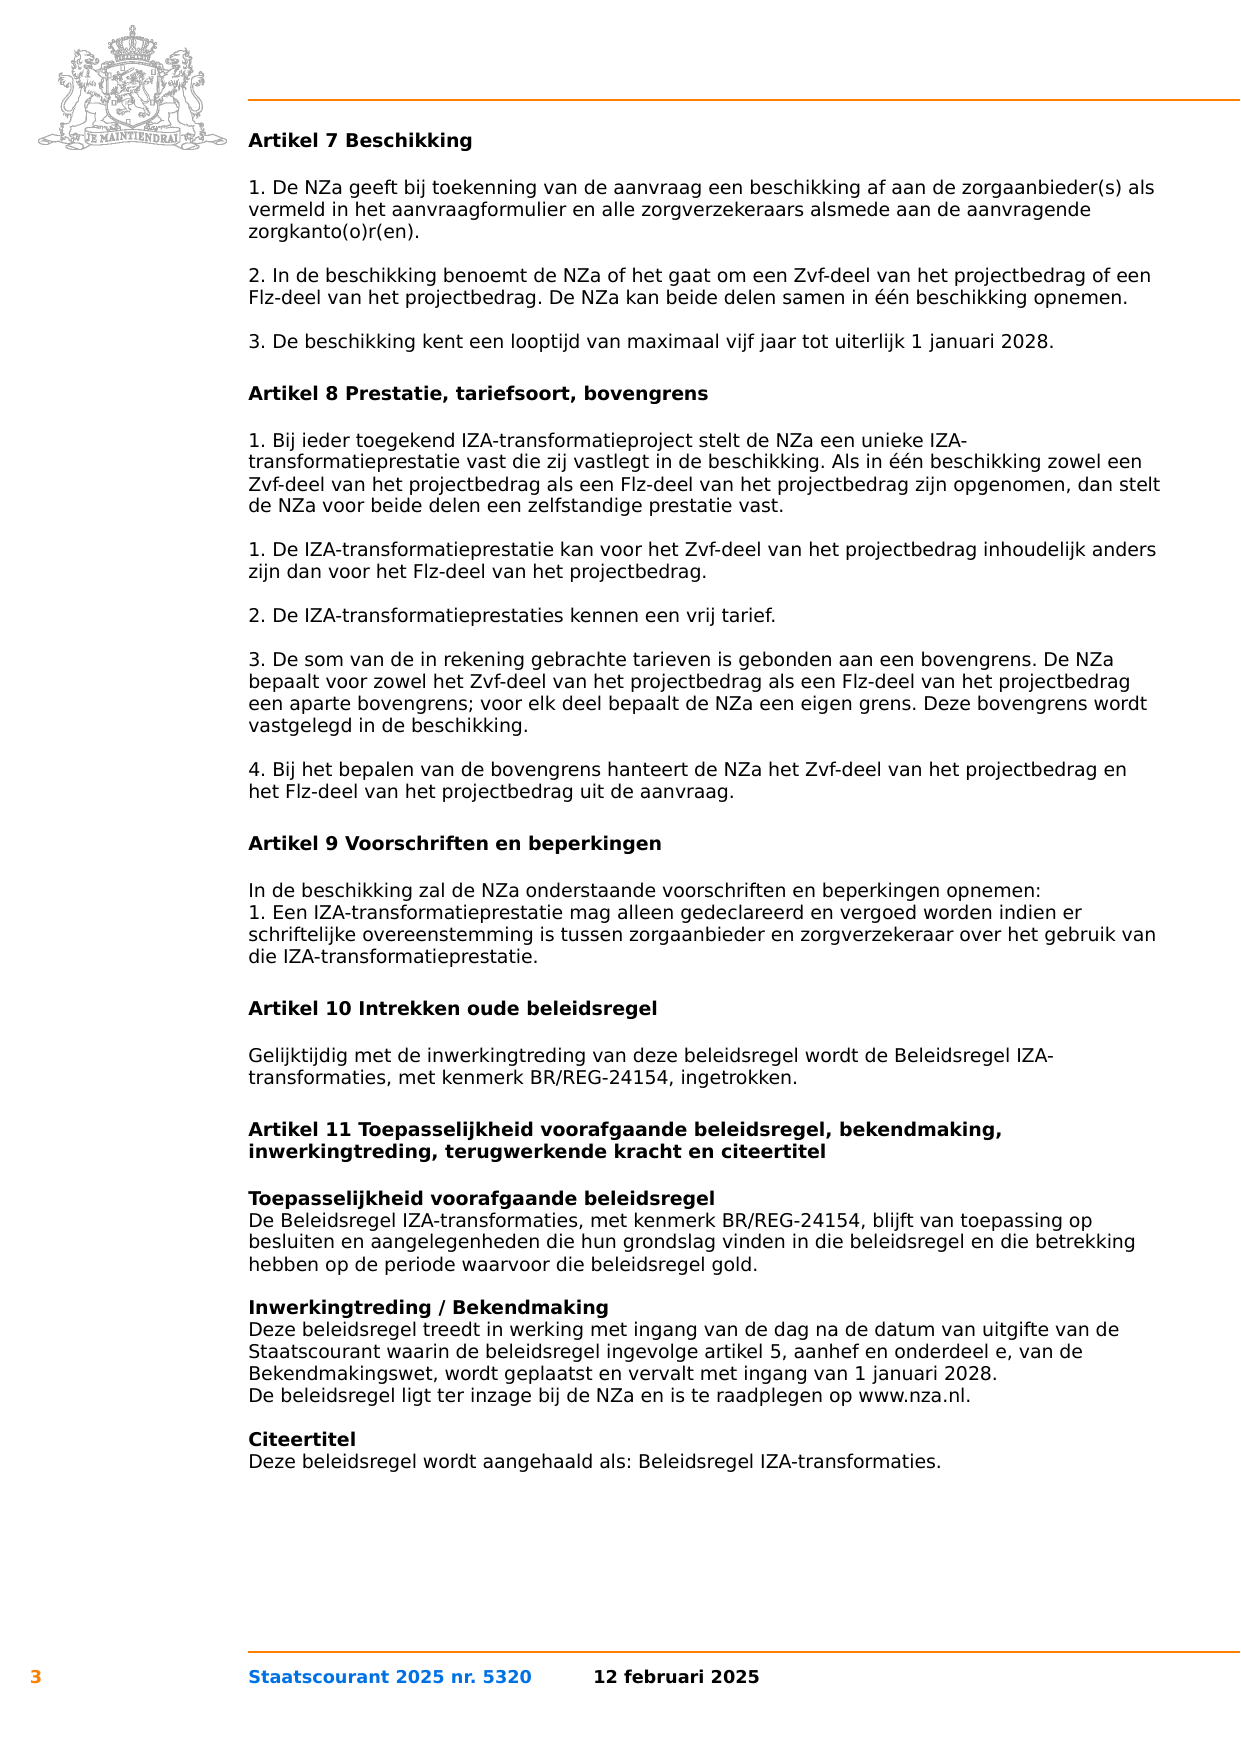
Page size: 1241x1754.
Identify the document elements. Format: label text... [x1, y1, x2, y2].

text 2. In de beschikking benoemt de NZa of het gaat om een Zvf-deel van het projectbedrag of een Flz-deel van het projectbedrag. De NZa kan beide delen samen in één beschikking opnemen. [248, 265, 1163, 309]
subtitle Artikel 8 Prestatie, tariefsoort, bovengrens [248, 382, 1163, 404]
text Deze beleidsregel treedt in werking met ingang van de dag na de datum van uitgifte van de Staatscourant waarin de beleidsregel ingevolge artikel 5, aanhef en onderdeel e, van de Bekendmakingswet, wordt geplaatst en vervalt met ingang van 1 januari 2028. [248, 1319, 1163, 1385]
text 2. De IZA-transformatieprestaties kennen een vrij tarief. [248, 605, 1163, 627]
text Deze beleidsregel wordt aangehaald als: Beleidsregel IZA-transformaties. [248, 1451, 1163, 1473]
text In de beschikking zal de NZa onderstaande voorschriften en beperkingen opnemen: [248, 880, 1163, 902]
subtitle Citeertitel [248, 1429, 1163, 1451]
subtitle Artikel 10 Intrekken oude beleidsregel [248, 998, 1163, 1019]
text De Beleidsregel IZA-transformaties, met kenmerk BR/REG-24154, blijft van toepassing op besluiten en aangelegenheden die hun grondslag vinden in die beleidsregel en die betrekking hebben op de periode waarvoor die beleidsregel gold. [248, 1209, 1163, 1275]
text 1. De NZa geeft bij toekenning van de aanvraag een beschikking af aan de zorgaanbieder(s) als vermeld in het aanvraagformulier en alle zorgverzekeraars alsmede aan de aanvragende zorgkanto(o)r(en). [248, 177, 1163, 243]
subtitle Artikel 11 Toepasselijkheid voorafgaande beleidsregel, bekendmaking, inwerkingtreding, terugwerkende kracht en citeertitel [248, 1118, 1163, 1162]
text 1. Een IZA-transformatieprestatie mag alleen gedeclareerd en vergoed worden indien er schriftelijke overeenstemming is tussen zorgaanbieder en zorgverzekeraar over het gebruik van die IZA-transformatieprestatie. [248, 902, 1163, 968]
text 3. De som van de in rekening gebrachte tarieven is gebonden aan een bovengrens. De NZa bepaalt voor zowel het Zvf-deel van het projectbedrag als een Flz-deel van het projectbedrag een aparte bovengrens; voor elk deel bepaalt de NZa een eigen grens. Deze bovengrens wordt vastgelegd in de beschikking. [248, 649, 1163, 737]
text 1. De IZA-transformatieprestatie kan voor het Zvf-deel van het projectbedrag inhoudelijk anders zijn dan voor het Flz-deel van het projectbedrag. [248, 539, 1163, 583]
text Gelijktijdig met de inwerkingtreding van deze beleidsregel wordt de Beleidsregel IZA-transformaties, met kenmerk BR/REG-24154, ingetrokken. [248, 1044, 1163, 1088]
text 1. Bij ieder toegekend IZA-transformatieproject stelt de NZa een unieke IZA-transformatieprestatie vast die zij vastlegt in de beschikking. Als in één beschikking zowel een Zvf-deel van het projectbedrag als een Flz-deel van het projectbedrag zijn opgenomen, dan stelt de NZa voor beide delen een zelfstandige prestatie vast. [248, 429, 1163, 517]
subtitle Toepasselijkheid voorafgaande beleidsregel [248, 1187, 1163, 1209]
subtitle Artikel 9 Voorschriften en beperkingen [248, 833, 1163, 855]
text De beleidsregel ligt ter inzage bij de NZa en is te raadplegen op www.nza.nl. [248, 1385, 1163, 1407]
text 4. Bij het bepalen van de bovengrens hanteert de NZa het Zvf-deel van het projectbedrag en het Flz-deel van het projectbedrag uit de aanvraag. [248, 759, 1163, 803]
text 3. De beschikking kent een looptijd van maximaal vijf jaar tot uiterlijk 1 januari 2028. [248, 331, 1163, 352]
picture [38, 25, 227, 150]
subtitle Artikel 7 Beschikking [248, 130, 1163, 152]
subtitle Inwerkingtreding / Bekendmaking [248, 1297, 1163, 1319]
